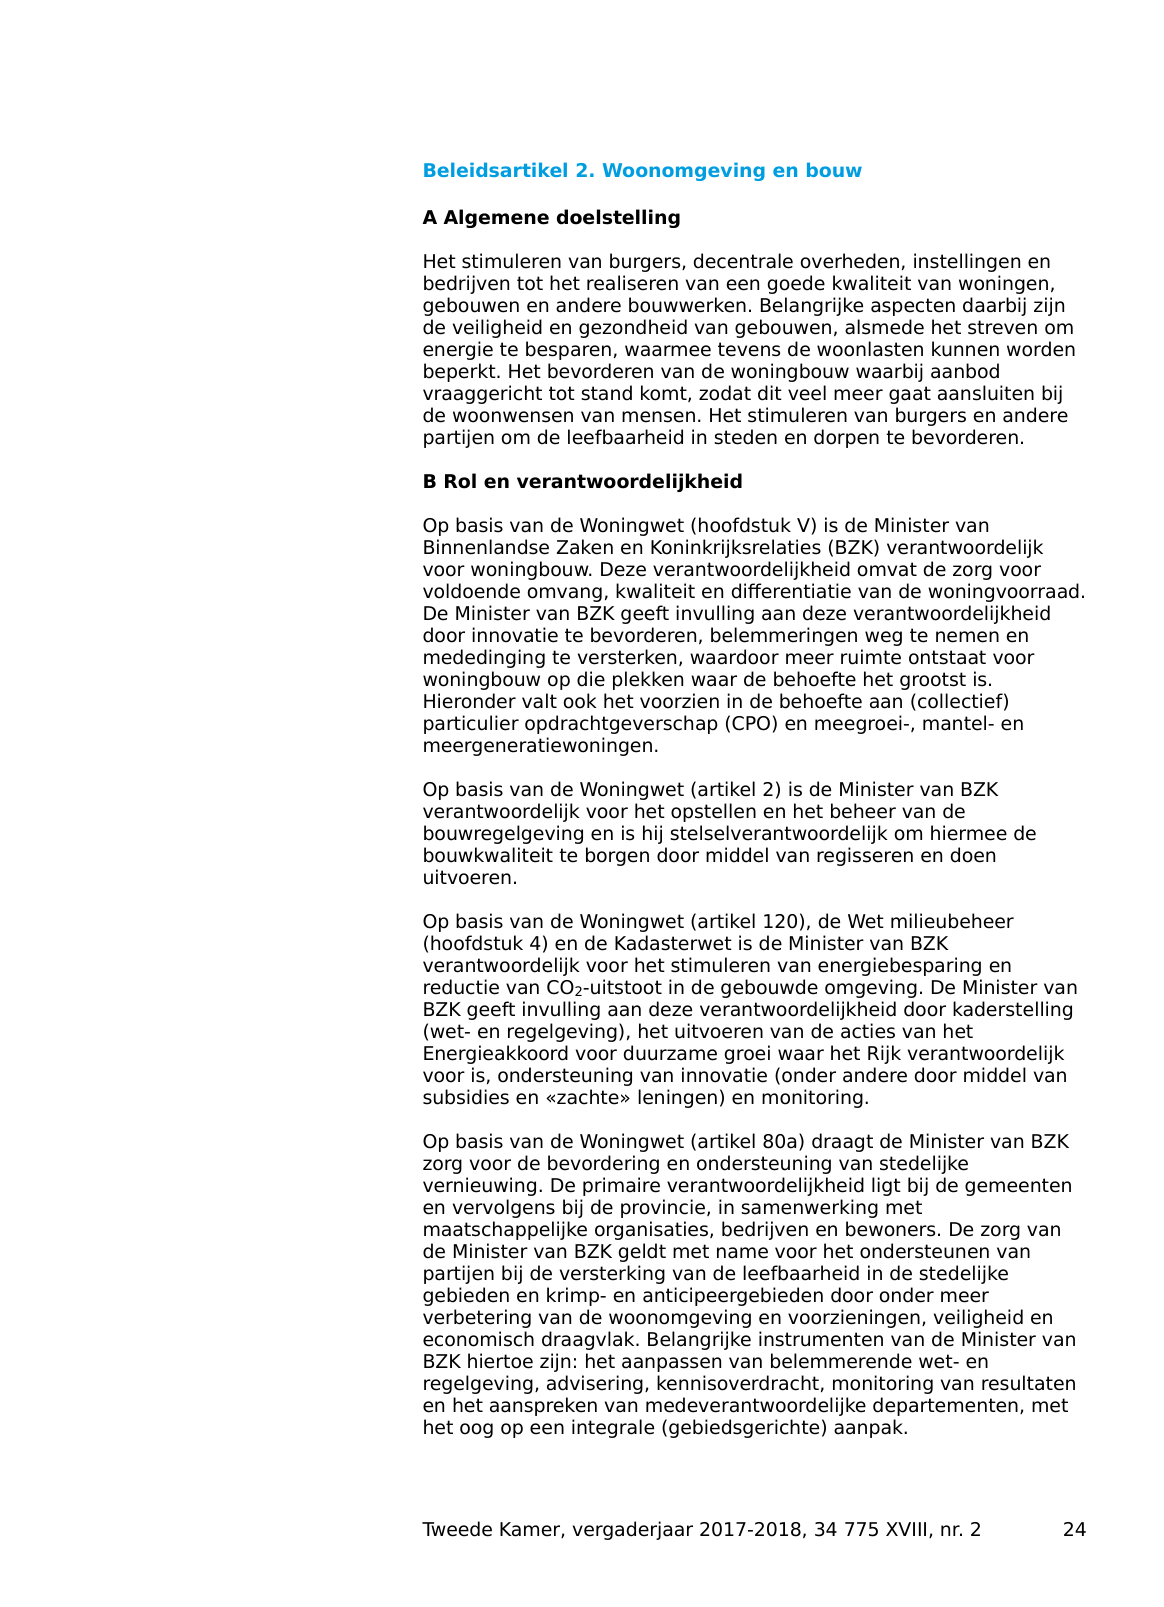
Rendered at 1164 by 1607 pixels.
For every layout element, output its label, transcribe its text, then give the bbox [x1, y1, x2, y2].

subtitle B Rol en verantwoordelijkheid [422, 471, 1087, 493]
text Op basis van de Woningwet (artikel 80a) draagt de Minister van BZK zorg voor de bevordering en ondersteuning van stedelijke vernieuwing. De primaire verantwoordelijkheid ligt bij de gemeenten en vervolgens bij de provincie, in samenwerking met maatschappelijke organisaties, bedrijven en bewoners. De zorg van de Minister van BZK geldt met name voor het ondersteunen van partijen bij de versterking van de leefbaarheid in de stedelijke gebieden en krimp- en anticipeergebieden door onder meer verbetering van de woonomgeving en voorzieningen, veiligheid en economisch draagvlak. Belangrijke instrumenten van de Minister van BZK hiertoe zijn: het aanpassen van belemmerende wet- en regelgeving, advisering, kennisoverdracht, monitoring van resultaten en het aanspreken van medeverantwoordelijke departementen, met het oog op een integrale (gebiedsgerichte) aanpak. [422, 1131, 1087, 1439]
text Op basis van de Woningwet (artikel 2) is de Minister van BZK verantwoordelijk voor het opstellen en het beheer van de bouwregelgeving en is hij stelselverantwoordelijk om hiermee de bouwkwaliteit te borgen door middel van regisseren en doen uitvoeren. [422, 779, 1087, 889]
text Het stimuleren van burgers, decentrale overheden, instellingen en bedrijven tot het realiseren van een goede kwaliteit van woningen, gebouwen en andere bouwwerken. Belangrijke aspecten daarbij zijn de veiligheid en gezondheid van gebouwen, alsmede het streven om energie te besparen, waarmee tevens de woonlasten kunnen worden beperkt. Het bevorderen van de woningbouw waarbij aanbod vraaggericht tot stand komt, zodat dit veel meer gaat aansluiten bij de woonwensen van mensen. Het stimuleren van burgers en andere partijen om de leefbaarheid in steden en dorpen te bevorderen. [422, 251, 1087, 449]
subtitle Beleidsartikel 2. Woonomgeving en bouw [422, 160, 1087, 182]
subtitle A Algemene doelstelling [422, 207, 1087, 229]
text Op basis van de Woningwet (hoofdstuk V) is de Minister van Binnenlandse Zaken en Koninkrijksrelaties (BZK) verantwoordelijk voor woningbouw. Deze verantwoordelijkheid omvat de zorg voor voldoende omvang, kwaliteit en differentiatie van de woningvoorraad. De Minister van BZK geeft invulling aan deze verantwoordelijkheid door innovatie te bevorderen, belemmeringen weg te nemen en mededinging te versterken, waardoor meer ruimte ontstaat voor woningbouw op die plekken waar de behoefte het grootst is. Hieronder valt ook het voorzien in de behoefte aan (collectief) particulier opdrachtgeverschap (CPO) en meegroei-, mantel- en meergeneratiewoningen. [422, 515, 1087, 757]
text Op basis van de Woningwet (artikel 120), de Wet milieubeheer (hoofdstuk 4) en de Kadasterwet is de Minister van BZK verantwoordelijk voor het stimuleren van energiebesparing en reductie van CO2-uitstoot in de gebouwde omgeving. De Minister van BZK geeft invulling aan deze verantwoordelijkheid door kaderstelling (wet- en regelgeving), het uitvoeren van de acties van het Energieakkoord voor duurzame groei waar het Rijk verantwoordelijk voor is, ondersteuning van innovatie (onder andere door middel van subsidies en «zachte» leningen) en monitoring. [422, 911, 1087, 1109]
